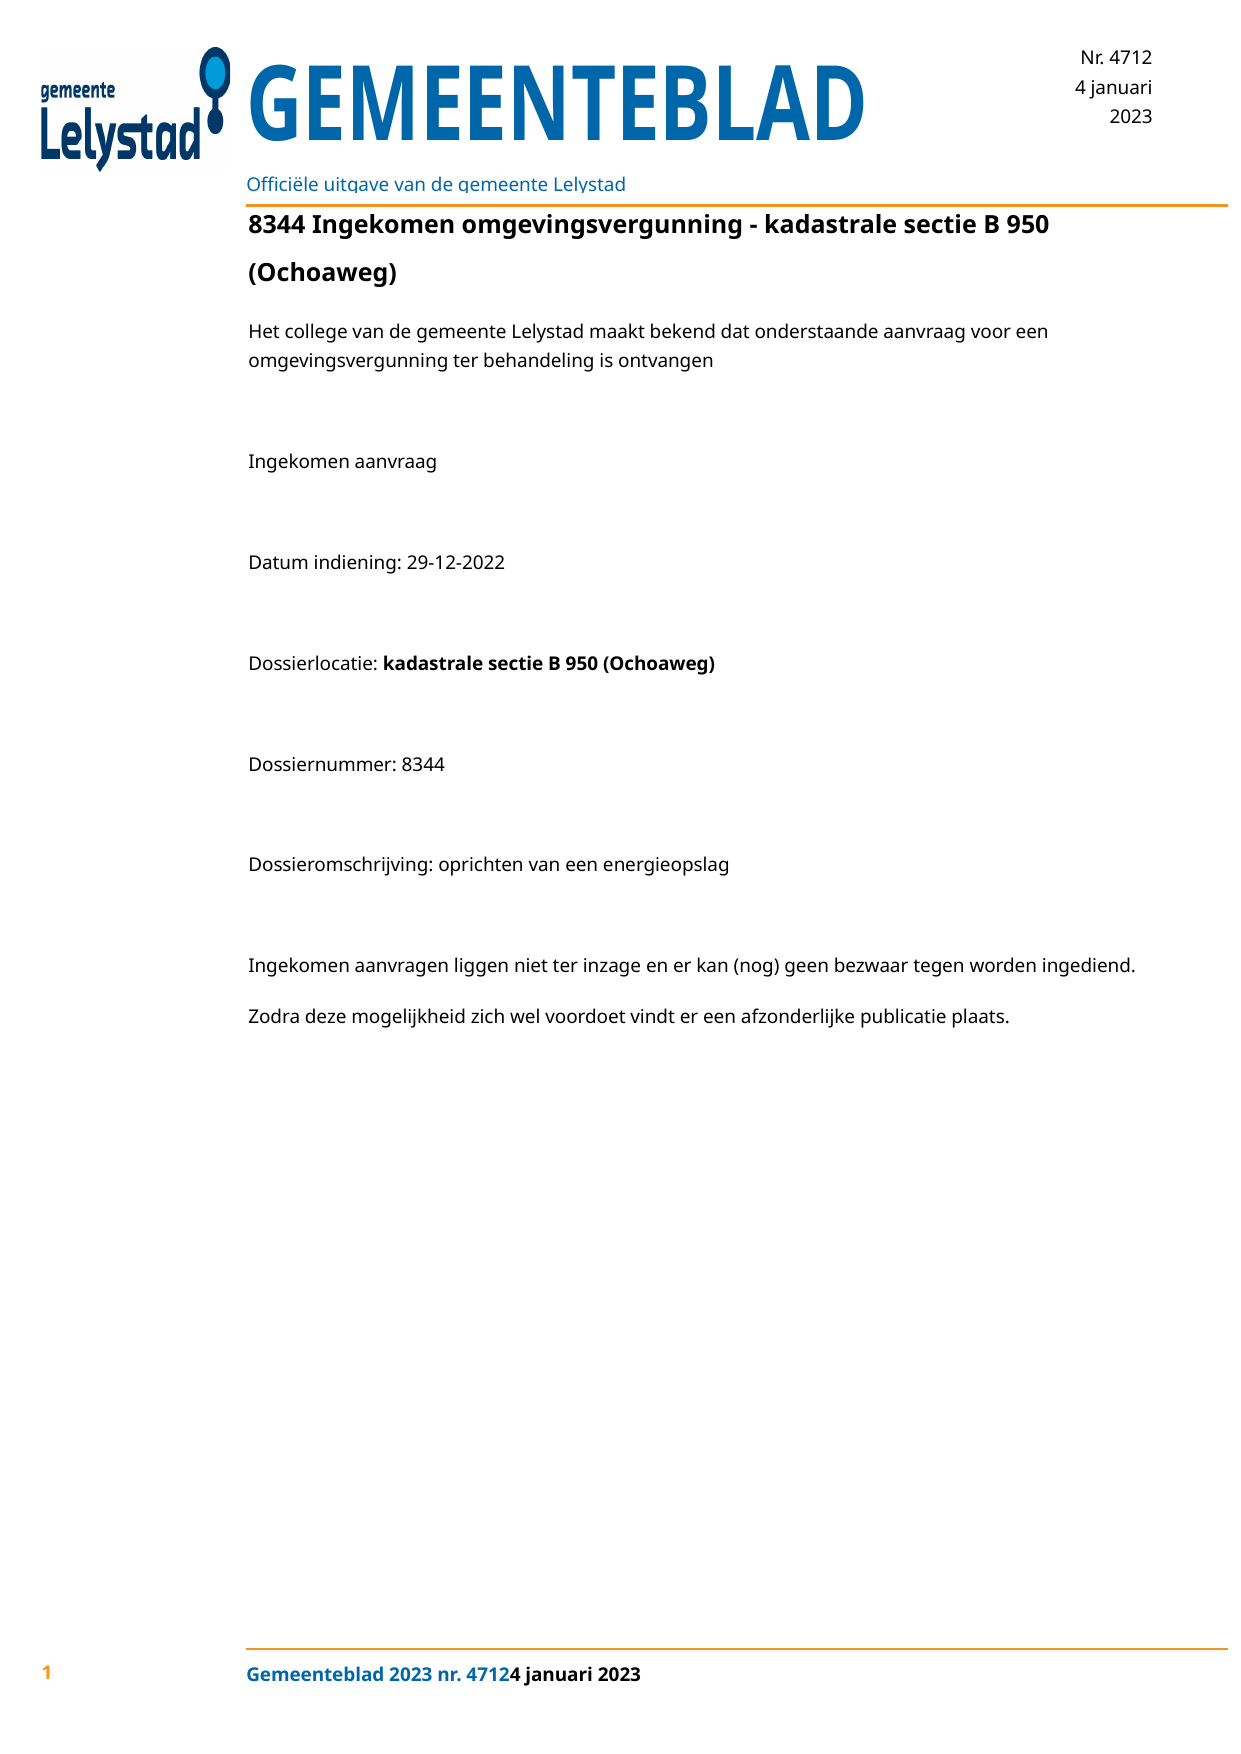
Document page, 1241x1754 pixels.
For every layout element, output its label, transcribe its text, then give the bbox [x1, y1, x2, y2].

text Dossiernummer: 8344 [248, 751, 1152, 777]
text Zodra deze mogelijkheid zich wel voordoet vindt er een afzonderlijke publicatie plaats. [248, 1003, 1152, 1029]
text Datum indiening: 29-12-2022 [248, 549, 1152, 575]
text Ingekomen aanvraag [248, 448, 1152, 474]
text Dossierlocatie: kadastrale sectie B 950 (Ochoaweg) [248, 650, 1152, 676]
text Het college van de gemeente Lelystad maakt bekend dat onderstaande aanvraag voor een omgevingsvergunning ter behandeling is ontvangen [248, 318, 1152, 373]
picture [41, 47, 231, 172]
text Ingekomen aanvragen liggen niet ter inzage en er kan (nog) geen bezwaar tegen worden ingediend. [248, 952, 1152, 978]
text 8344 Ingekomen omgevingsvergunning - kadastrale sectie B 950 (Ochoaweg) [248, 207, 1152, 288]
text Dossieromschrijving: oprichten van een energieopslag [248, 852, 1152, 877]
